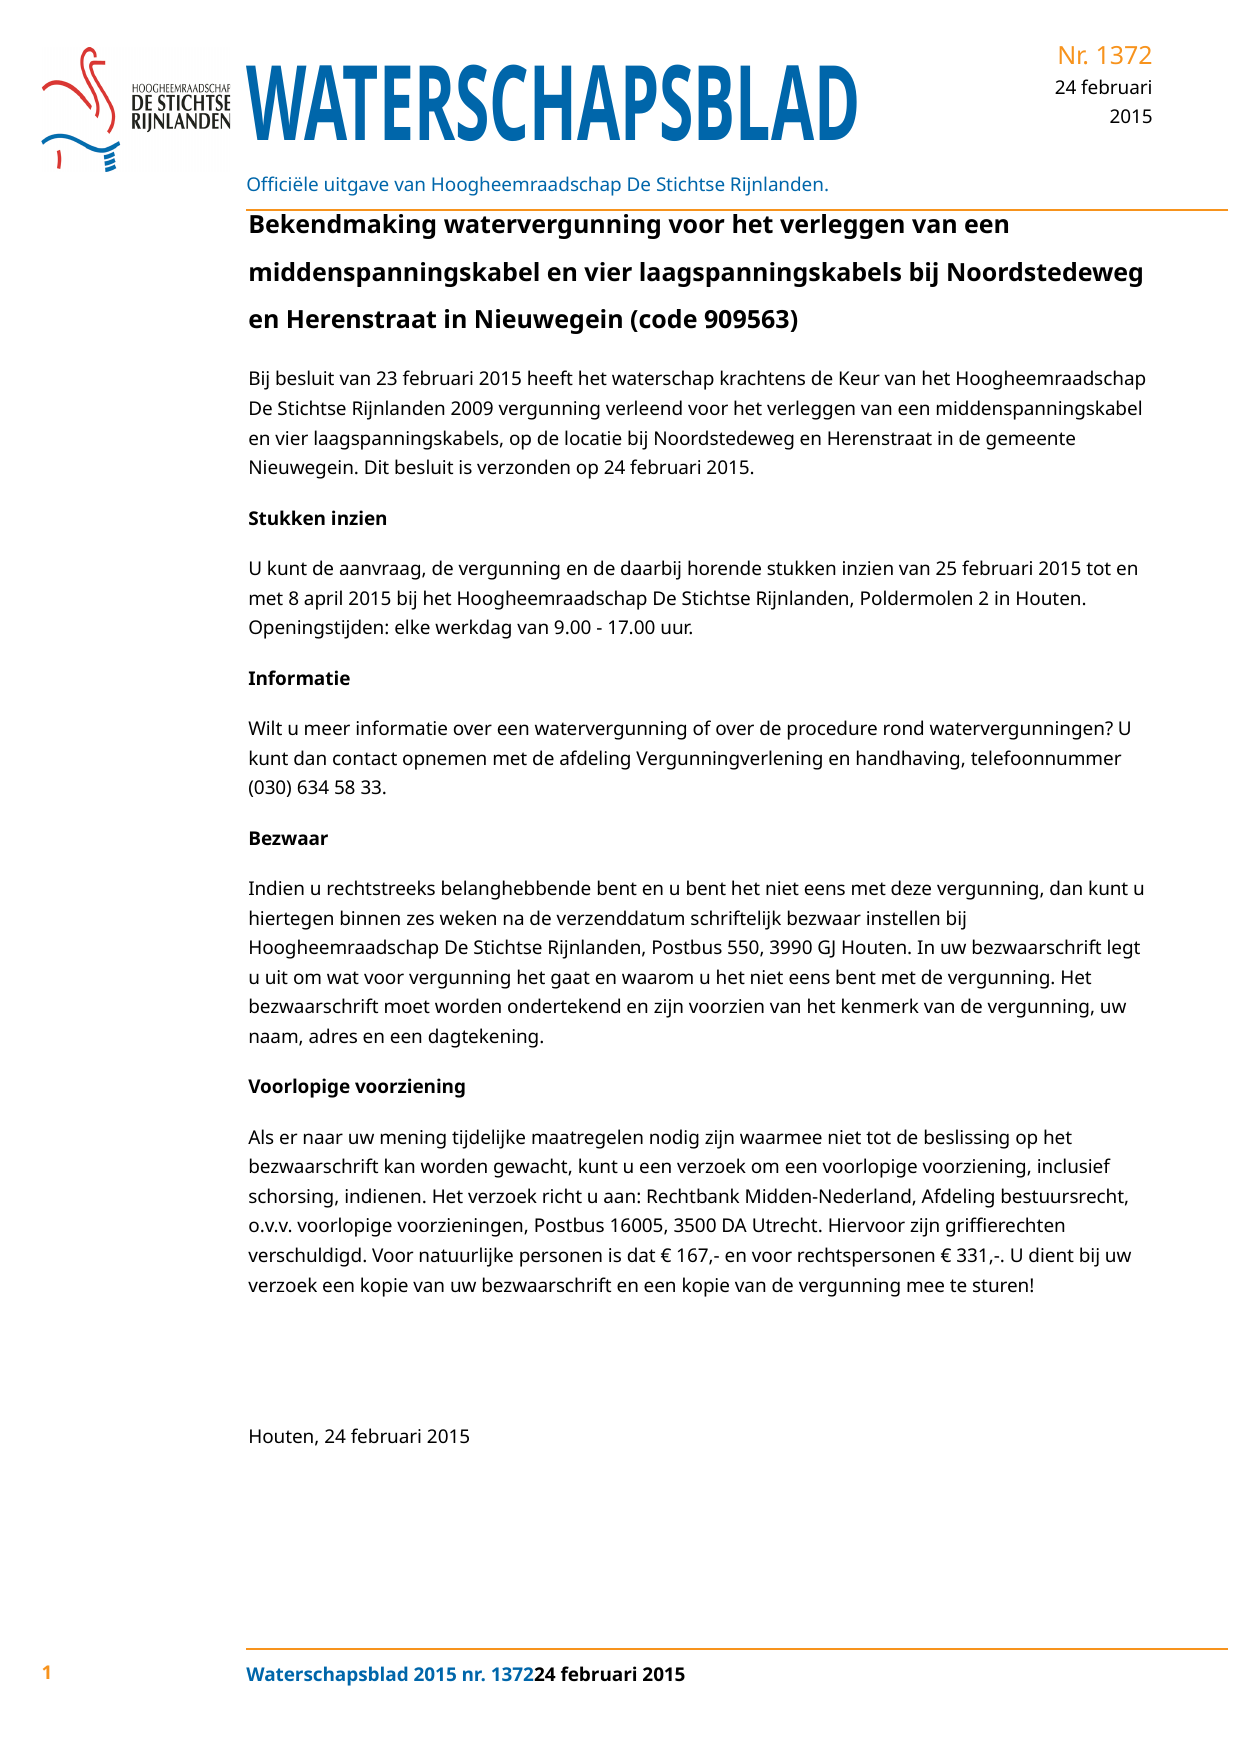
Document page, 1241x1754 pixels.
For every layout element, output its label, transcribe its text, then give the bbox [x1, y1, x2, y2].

text Bij besluit van 23 februari 2015 heeft het waterschap krachtens de Keur van het Hoogheemraadschap De Stichtse Rijnlanden 2009 vergunning verleend voor het verleggen van een middenspanningskabel en vier laagspanningskabels, op de locatie bij Noordstedeweg en Herenstraat in de gemeente Nieuwegein. Dit besluit is verzonden op 24 februari 2015. [248, 366, 1152, 480]
text Houten, 24 februari 2015 [248, 1423, 1152, 1449]
text Wilt u meer informatie over een watervergunning of over de procedure rond watervergunningen? U kunt dan contact opnemen met de afdeling Vergunningverlening en handhaving, telefoonnummer (030) 634 58 33. [248, 715, 1152, 800]
text Bekendmaking watervergunning voor het verleggen van een middenspanningskabel en vier laagspanningskabels bij Noordstedeweg en Herenstraat in Nieuwegein (code 909563) [248, 211, 1152, 336]
text Als er naar uw mening tijdelijke maatregelen nodig zijn waarmee niet tot de beslissing op het bezwaarschrift kan worden gewacht, kunt u een verzoek om een voorlopige voorziening, inclusief schorsing, indienen. Het verzoek richt u aan: Rechtbank Midden-Nederland, Afdeling bestuursrecht, o.v.v. voorlopige voorzieningen, Postbus 16005, 3500 DA Utrecht. Hiervoor zijn griffierechten verschuldigd. Voor natuurlijke personen is dat € 167,- en voor rechtspersonen € 331,-. U dient bij uw verzoek een kopie van uw bezwaarschrift en een kopie van de vergunning mee te sturen! [248, 1124, 1152, 1297]
text Indien u rechtstreeks belanghebbende bent en u bent het niet eens met deze vergunning, dan kunt u hiertegen binnen zes weken na de verzenddatum schriftelijk bezwaar instellen bij Hoogheemraadschap De Stichtse Rijnlanden, Postbus 550, 3990 GJ Houten. In uw bezwaarschrift legt u uit om wat voor vergunning het gaat en waarom u het niet eens bent met de vergunning. Het bezwaarschrift moet worden ondertekend en zijn voorzien van het kenmerk van de vergunning, uw naam, adres en een dagtekening. [248, 875, 1152, 1049]
text Voorlopige voorziening [248, 1073, 1152, 1099]
text Stukken inzien [248, 505, 1152, 530]
text Bezwaar [248, 825, 1152, 850]
text Informatie [248, 665, 1152, 690]
text U kunt de aanvraag, de vergunning en de daarbij horende stukken inzien van 25 februari 2015 tot en met 8 april 2015 bij het Hoogheemraadschap De Stichtse Rijnlanden, Poldermolen 2 in Houten. Openingstijden: elke werkdag van 9.00 - 17.00 uur. [248, 555, 1152, 640]
picture [41, 47, 231, 172]
